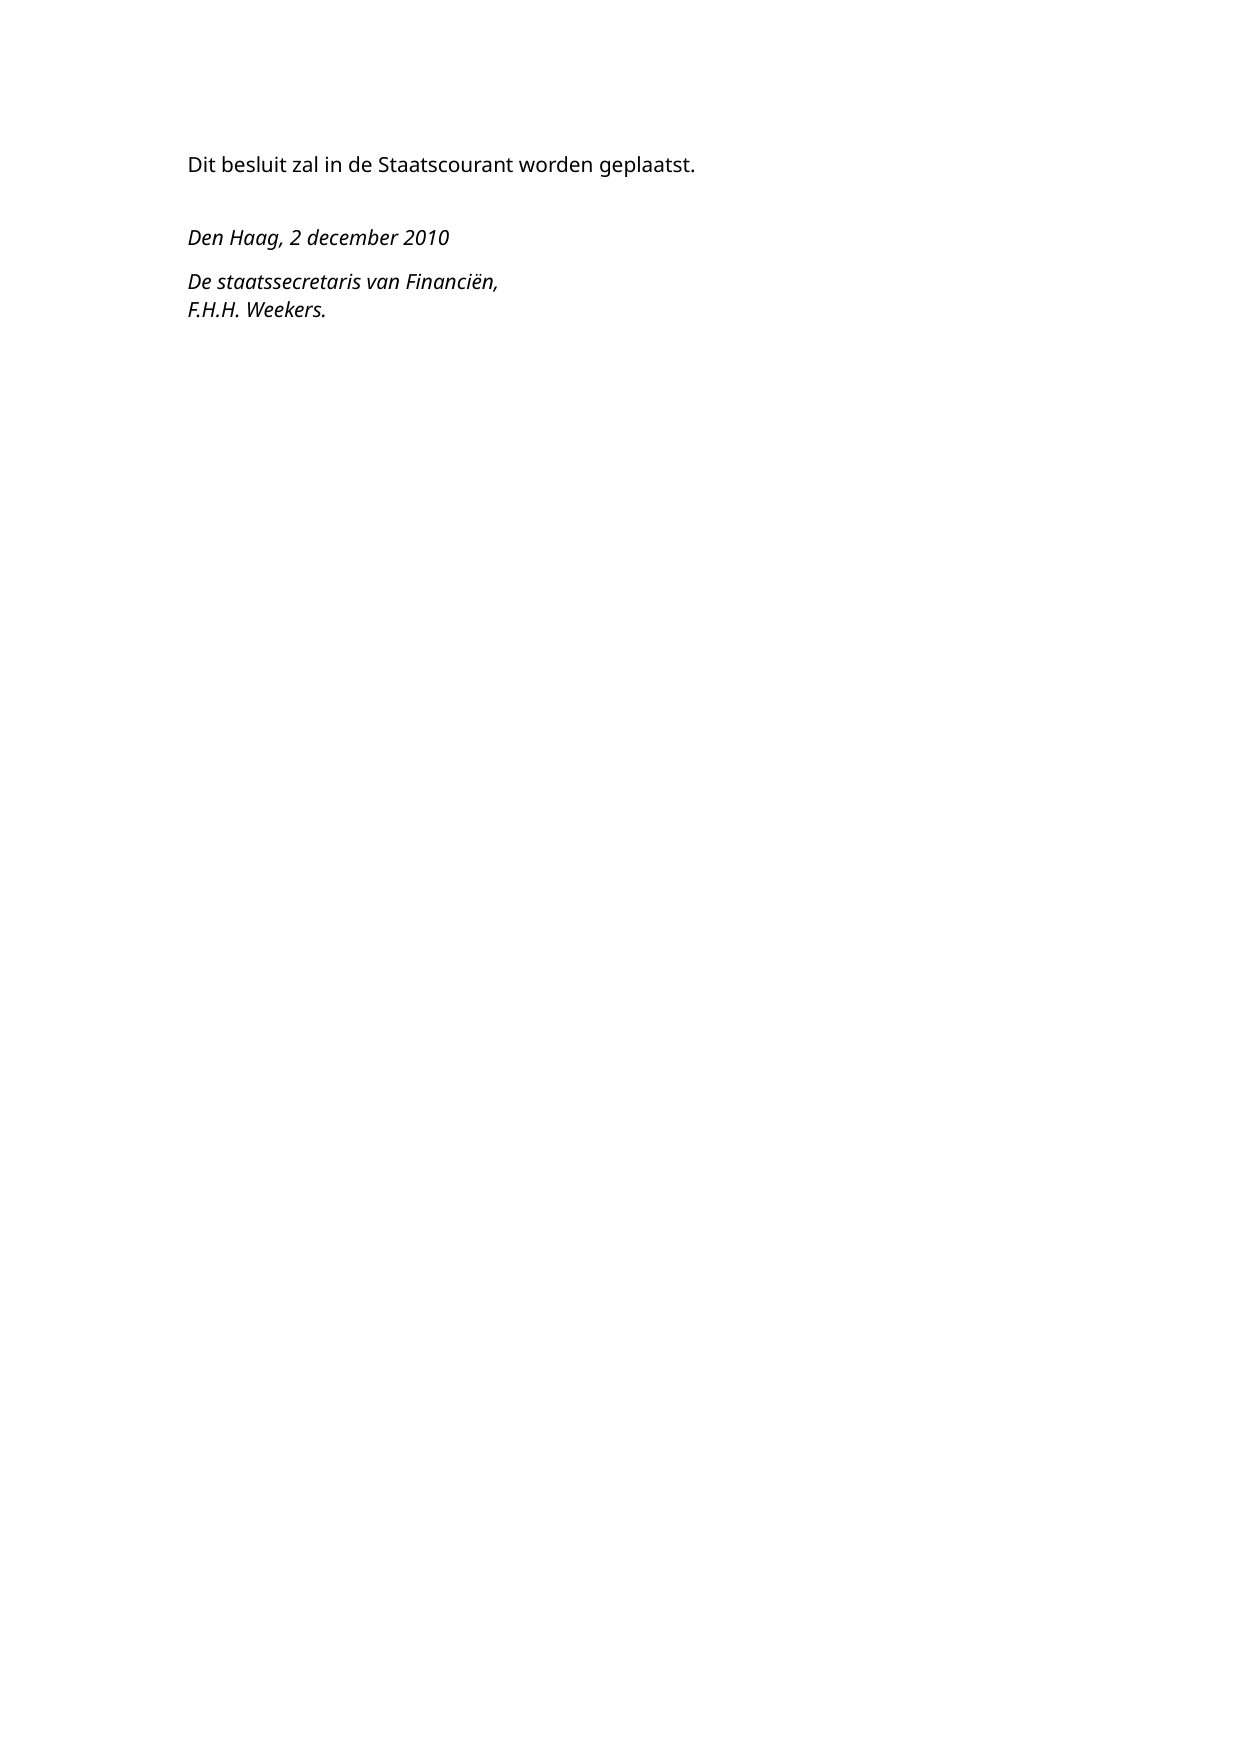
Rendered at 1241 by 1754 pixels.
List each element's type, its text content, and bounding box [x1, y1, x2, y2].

text Den Haag, 2 december 2010 [187, 223, 1053, 252]
text De staatssecretaris van Financiën, [187, 267, 1053, 295]
text F.H.H. Weekers. [187, 295, 1053, 324]
text Dit besluit zal in de Staatscourant worden geplaatst. [187, 150, 1053, 178]
